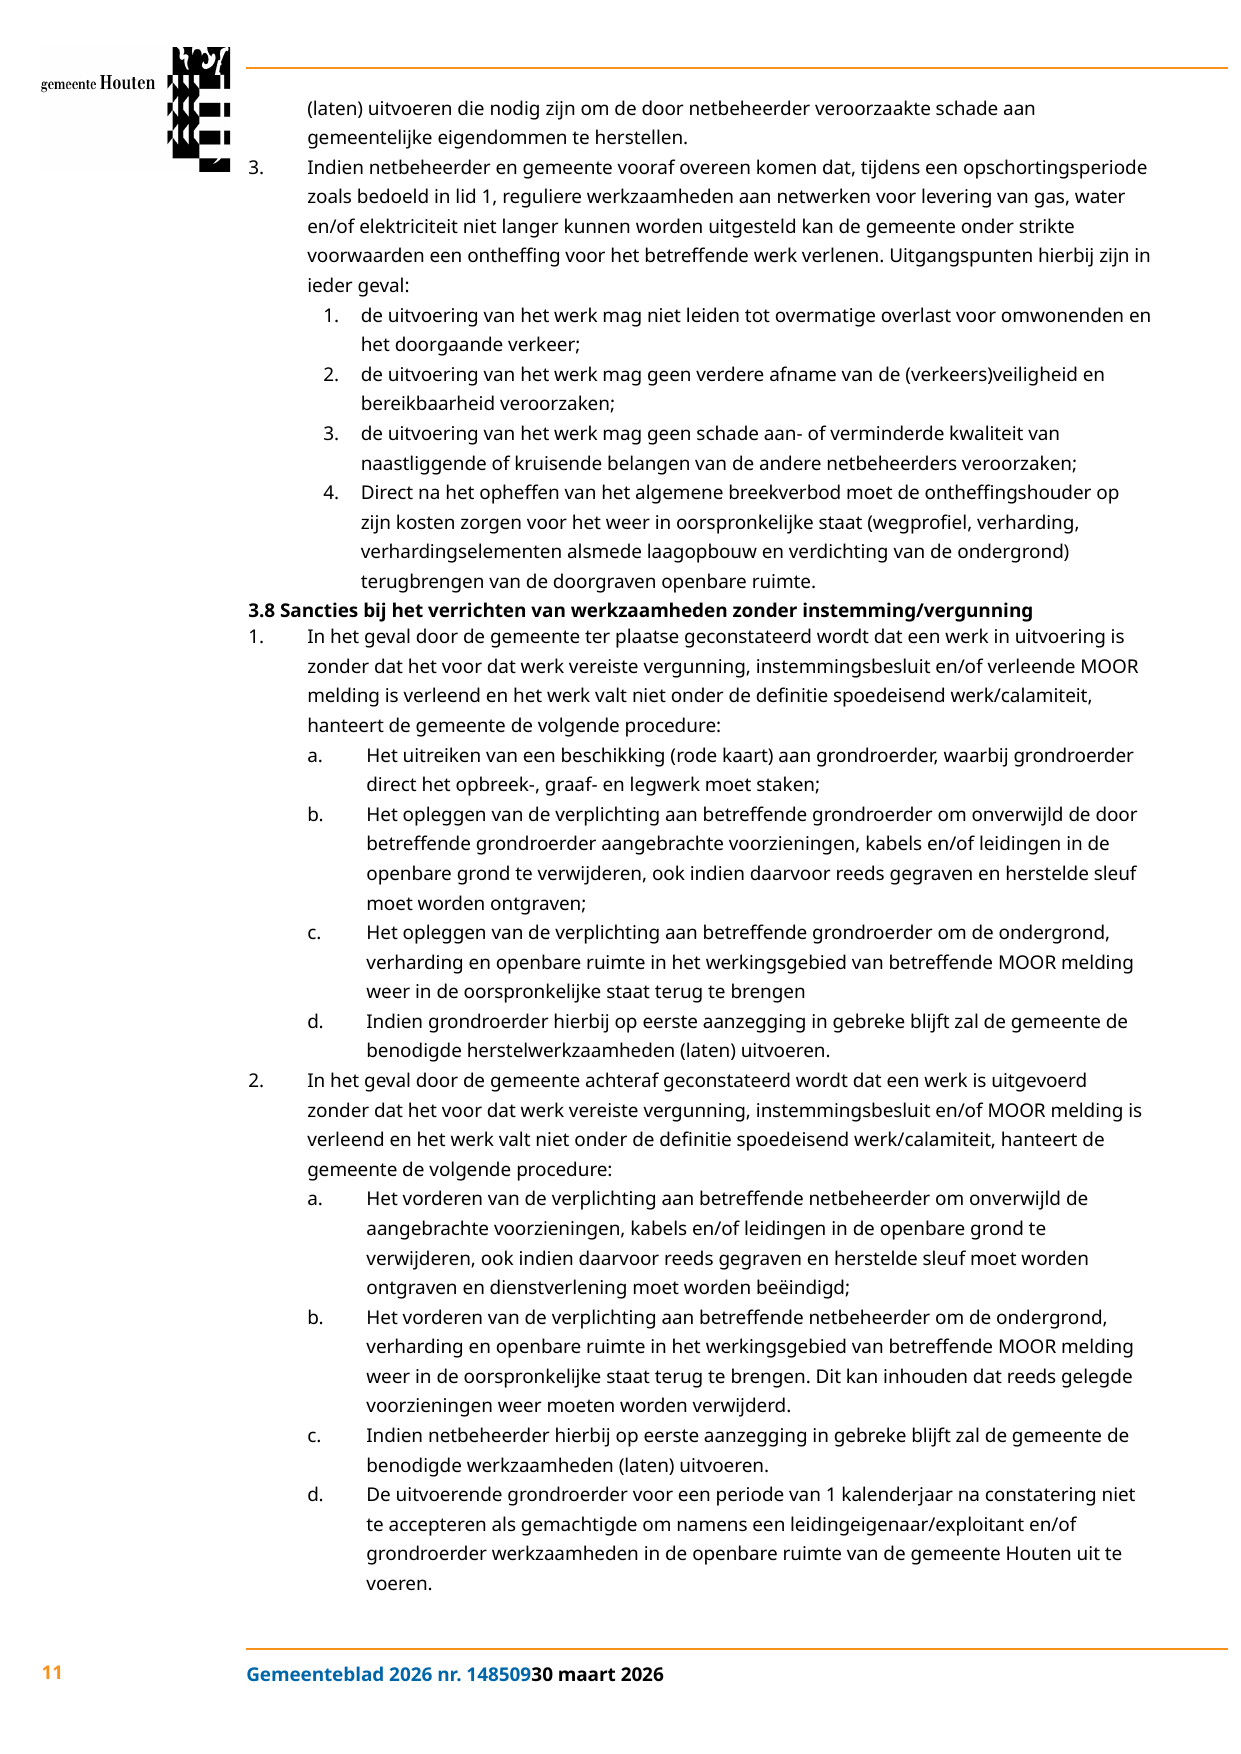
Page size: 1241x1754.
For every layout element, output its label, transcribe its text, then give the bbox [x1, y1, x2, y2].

list de uitvoering van het werk mag geen schade aan- of verminderde kwaliteit van naastliggende of kruisende belangen van de andere netbeheerders veroorzaken; [323, 420, 1152, 476]
list Indien netbeheerder en gemeente vooraf overeen komen dat, tijdens een opschortingsperiode zoals bedoeld in lid 1, reguliere werkzaamheden aan netwerken voor levering van gas, water en/of elektriciteit niet langer kunnen worden uitgesteld kan de gemeente onder strikte voorwaarden een ontheffing voor het betreffende werk verlenen. Uitgangspunten hierbij zijn in ieder geval: [248, 154, 1152, 298]
list Indien netbeheerder hierbij op eerste aanzegging in gebreke blijft zal de gemeente de benodigde werkzaamheden (laten) uitvoeren. [307, 1422, 1152, 1477]
list Indien grondroerder hierbij op eerste aanzegging in gebreke blijft zal de gemeente de benodigde herstelwerkzaamheden (laten) uitvoeren. [307, 1008, 1152, 1063]
text 3.8 Sancties bij het verrichten van werkzaamheden zonder instemming/vergunning [248, 598, 1152, 623]
list de uitvoering van het werk mag niet leiden tot overmatige overlast voor omwonenden en het doorgaande verkeer; [323, 302, 1152, 357]
list In het geval door de gemeente ter plaatse geconstateerd wordt dat een werk in uitvoering is zonder dat het voor dat werk vereiste vergunning, instemmingsbesluit en/of verleende MOOR melding is verleend en het werk valt niet onder de definitie spoedeisend werk/calamiteit, hanteert de gemeente de volgende procedure: [248, 623, 1152, 738]
list In het geval door de gemeente achteraf geconstateerd wordt dat een werk is uitgevoerd zonder dat het voor dat werk vereiste vergunning, instemmingsbesluit en/of MOOR melding is verleend en het werk valt niet onder de definitie spoedeisend werk/calamiteit, hanteert de gemeente de volgende procedure: [248, 1067, 1152, 1182]
list De uitvoerende grondroerder voor een periode van 1 kalenderjaar na constatering niet te accepteren als gemachtigde om namens een leidingeigenaar/exploitant en/of grondroerder werkzaamheden in de openbare ruimte van de gemeente Houten uit te voeren. [307, 1481, 1152, 1596]
list Het vorderen van de verplichting aan betreffende netbeheerder om onverwijld de aangebrachte voorzieningen, kabels en/of leidingen in de openbare grond te verwijderen, ook indien daarvoor reeds gegraven en herstelde sleuf moet worden ontgraven en dienstverlening moet worden beëindigd; [307, 1186, 1152, 1300]
list (laten) uitvoeren die nodig zijn om de door netbeheerder veroorzaakte schade aan gemeentelijke eigendommen te herstellen. [248, 95, 1152, 150]
list Direct na het opheffen van het algemene breekverbod moet de ontheffingshouder op zijn kosten zorgen voor het weer in oorspronkelijke staat (wegprofiel, verharding, verhardingselementen alsmede laagopbouw en verdichting van de ondergrond) terugbrengen van de doorgraven openbare ruimte. [323, 479, 1152, 594]
list Het opleggen van de verplichting aan betreffende grondroerder om de ondergrond, verharding en openbare ruimte in het werkingsgebied van betreffende MOOR melding weer in de oorspronkelijke staat terug te brengen [307, 919, 1152, 1004]
list de uitvoering van het werk mag geen verdere afname van de (verkeers)veiligheid en bereikbaarheid veroorzaken; [323, 361, 1152, 416]
list Het vorderen van de verplichting aan betreffende netbeheerder om de ondergrond, verharding en openbare ruimte in het werkingsgebied van betreffende MOOR melding weer in de oorspronkelijke staat terug te brengen. Dit kan inhouden dat reeds gelegde voorzieningen weer moeten worden verwijderd. [307, 1304, 1152, 1418]
list Het opleggen van de verplichting aan betreffende grondroerder om onverwijld de door betreffende grondroerder aangebrachte voorzieningen, kabels en/of leidingen in de openbare grond te verwijderen, ook indien daarvoor reeds gegraven en herstelde sleuf moet worden ontgraven; [307, 801, 1152, 915]
picture [41, 47, 231, 172]
list Het uitreiken van een beschikking (rode kaart) aan grondroerder, waarbij grondroerder direct het opbreek-, graaf- en legwerk moet staken; [307, 742, 1152, 797]
